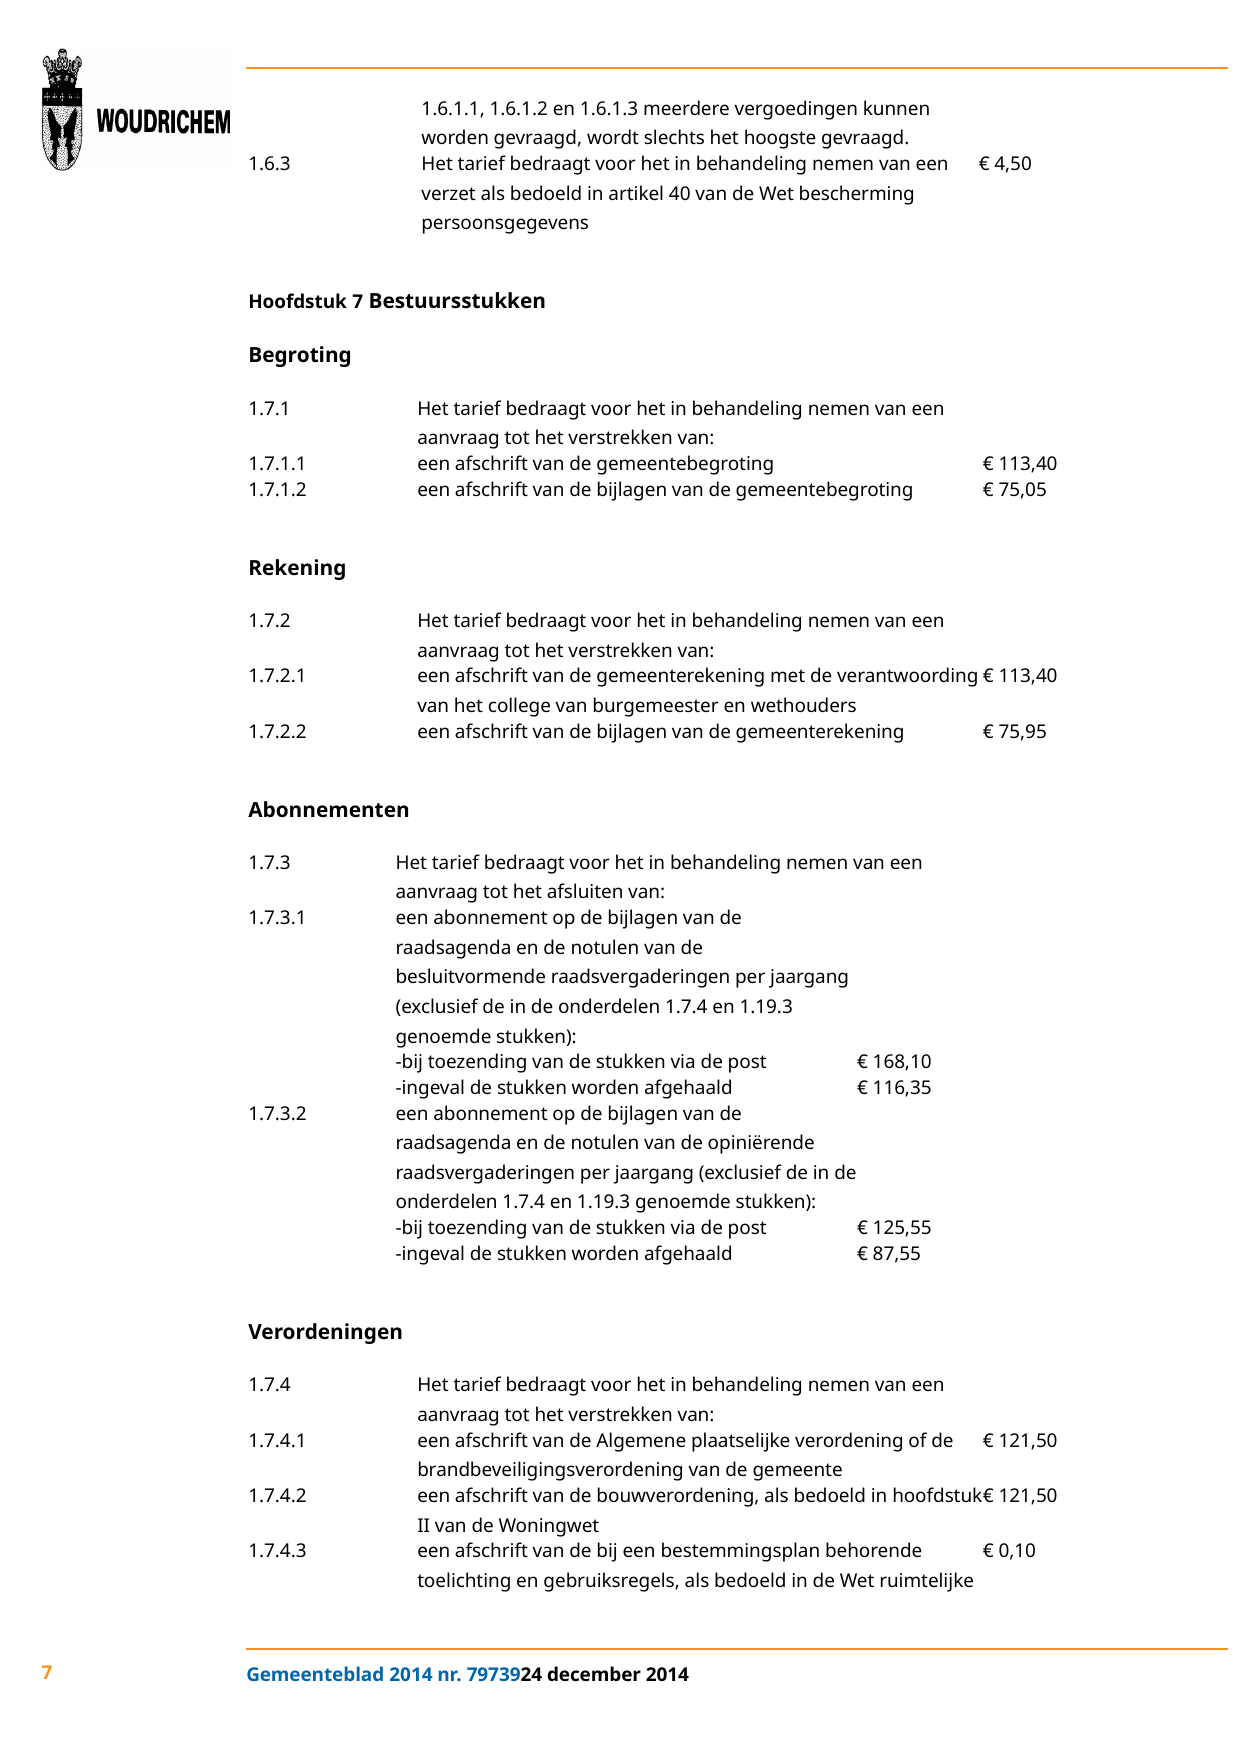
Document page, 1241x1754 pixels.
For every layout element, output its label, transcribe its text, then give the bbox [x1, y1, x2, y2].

table_cell 1.7.1.1 [248, 450, 417, 476]
table_header 1.7.3 [248, 849, 395, 904]
table_header 1.7.1 [248, 395, 417, 450]
table_cell 1.7.2.1 [248, 663, 417, 718]
table_cell € 116,35 [857, 1074, 1152, 1100]
text Begroting [248, 341, 1152, 369]
table_cell € 75,95 [983, 718, 1152, 743]
table_cell [857, 1100, 1152, 1214]
table_cell 1.7.4.2 [248, 1482, 417, 1537]
table_header [1004, 849, 1152, 904]
table_cell Het tarief bedraagt voor het in behandeling nemen van een verzet als bedoeld in artikel 40 van de Wet bescherming persoonsgegevens [421, 150, 978, 235]
table_cell 1.7.3.1 [248, 905, 395, 1048]
table_cell 1.7.1.2 [248, 476, 417, 502]
text Rekening [248, 553, 1152, 581]
table_cell een afschrift van de bijlagen van de gemeenterekening [417, 718, 983, 743]
table_cell [248, 1049, 395, 1074]
table_header Het tarief bedraagt voor het in behandeling nemen van een aanvraag tot het verstrekken van: [417, 1372, 983, 1427]
table_cell 1.6.1.1, 1.6.1.2 en 1.6.1.3 meerdere vergoedingen kunnen worden gevraagd, wordt slechts het hoogste gevraagd. [421, 95, 978, 150]
table_cell € 4,50 [979, 150, 1152, 235]
table_header [983, 607, 1152, 662]
table_cell 1.7.2.2 [248, 718, 417, 743]
table_cell [979, 95, 1152, 150]
table_cell -ingeval de stukken worden afgehaald [395, 1074, 857, 1100]
table_cell [248, 1215, 395, 1240]
table_cell € 121,50 [983, 1482, 1152, 1537]
table_cell een afschrift van de bijlagen van de gemeentebegroting [417, 476, 983, 502]
table_header 1.7.2 [248, 607, 417, 662]
table_header 1.7.4 [248, 1372, 417, 1427]
table_cell € 0,10 [983, 1538, 1152, 1593]
table_cell [248, 1074, 395, 1100]
table_cell -ingeval de stukken worden afgehaald [395, 1240, 857, 1266]
table_header Het tarief bedraagt voor het in behandeling nemen van een aanvraag tot het verstrekken van: [417, 395, 983, 450]
table_cell € 75,05 [983, 476, 1152, 502]
table_cell een afschrift van de Algemene plaatselijke verordening of de brandbeveiligingsverordening van de gemeente [417, 1427, 983, 1482]
table_header Het tarief bedraagt voor het in behandeling nemen van een aanvraag tot het afsluiten van: [395, 849, 1004, 904]
table_header [983, 1372, 1152, 1427]
picture [41, 47, 231, 172]
table_cell € 125,55 [857, 1215, 1152, 1240]
table_cell -bij toezending van de stukken via de post [395, 1215, 857, 1240]
table_cell een afschrift van de gemeenterekening met de verantwoording van het college van burgemeester en wethouders [417, 663, 983, 718]
table_cell [248, 95, 421, 150]
table_cell 1.6.3 [248, 150, 421, 235]
table_cell een afschrift van de bouwverordening, als bedoeld in hoofdstuk II van de Woningwet [417, 1482, 983, 1537]
table_cell € 168,10 [857, 1049, 1152, 1074]
table_cell 1.7.3.2 [248, 1100, 395, 1214]
table_cell een afschrift van de gemeentebegroting [417, 450, 983, 476]
table_cell een abonnement op de bijlagen van de raadsagenda en de notulen van de besluitvormende raadsvergaderingen per jaargang (exclusief de in de onderdelen 1.7.4 en 1.19.3 genoemde stukken): [395, 905, 857, 1048]
table_cell € 113,40 [983, 450, 1152, 476]
table_cell € 113,40 [983, 663, 1152, 718]
text Abonnementen [248, 795, 1152, 823]
table_cell een abonnement op de bijlagen van de raadsagenda en de notulen van de opiniërende raadsvergaderingen per jaargang (exclusief de in de onderdelen 1.7.4 en 1.19.3 genoemde stukken): [395, 1100, 857, 1214]
table_cell [857, 905, 1152, 1048]
text Hoofdstuk 7 Bestuursstukken [248, 286, 1152, 315]
table_header [983, 395, 1152, 450]
table_cell 1.7.4.1 [248, 1427, 417, 1482]
table_cell € 121,50 [983, 1427, 1152, 1482]
table_cell 1.7.4.3 [248, 1538, 417, 1593]
table_cell [248, 1240, 395, 1266]
table_header Het tarief bedraagt voor het in behandeling nemen van een aanvraag tot het verstrekken van: [417, 607, 983, 662]
table_cell € 87,55 [857, 1240, 1152, 1266]
text Verordeningen [248, 1317, 1152, 1346]
table_cell een afschrift van de bij een bestemmingsplan behorende toelichting en gebruiksregels, als bedoeld in de Wet ruimtelijke [417, 1538, 983, 1593]
table_cell -bij toezending van de stukken via de post [395, 1049, 857, 1074]
